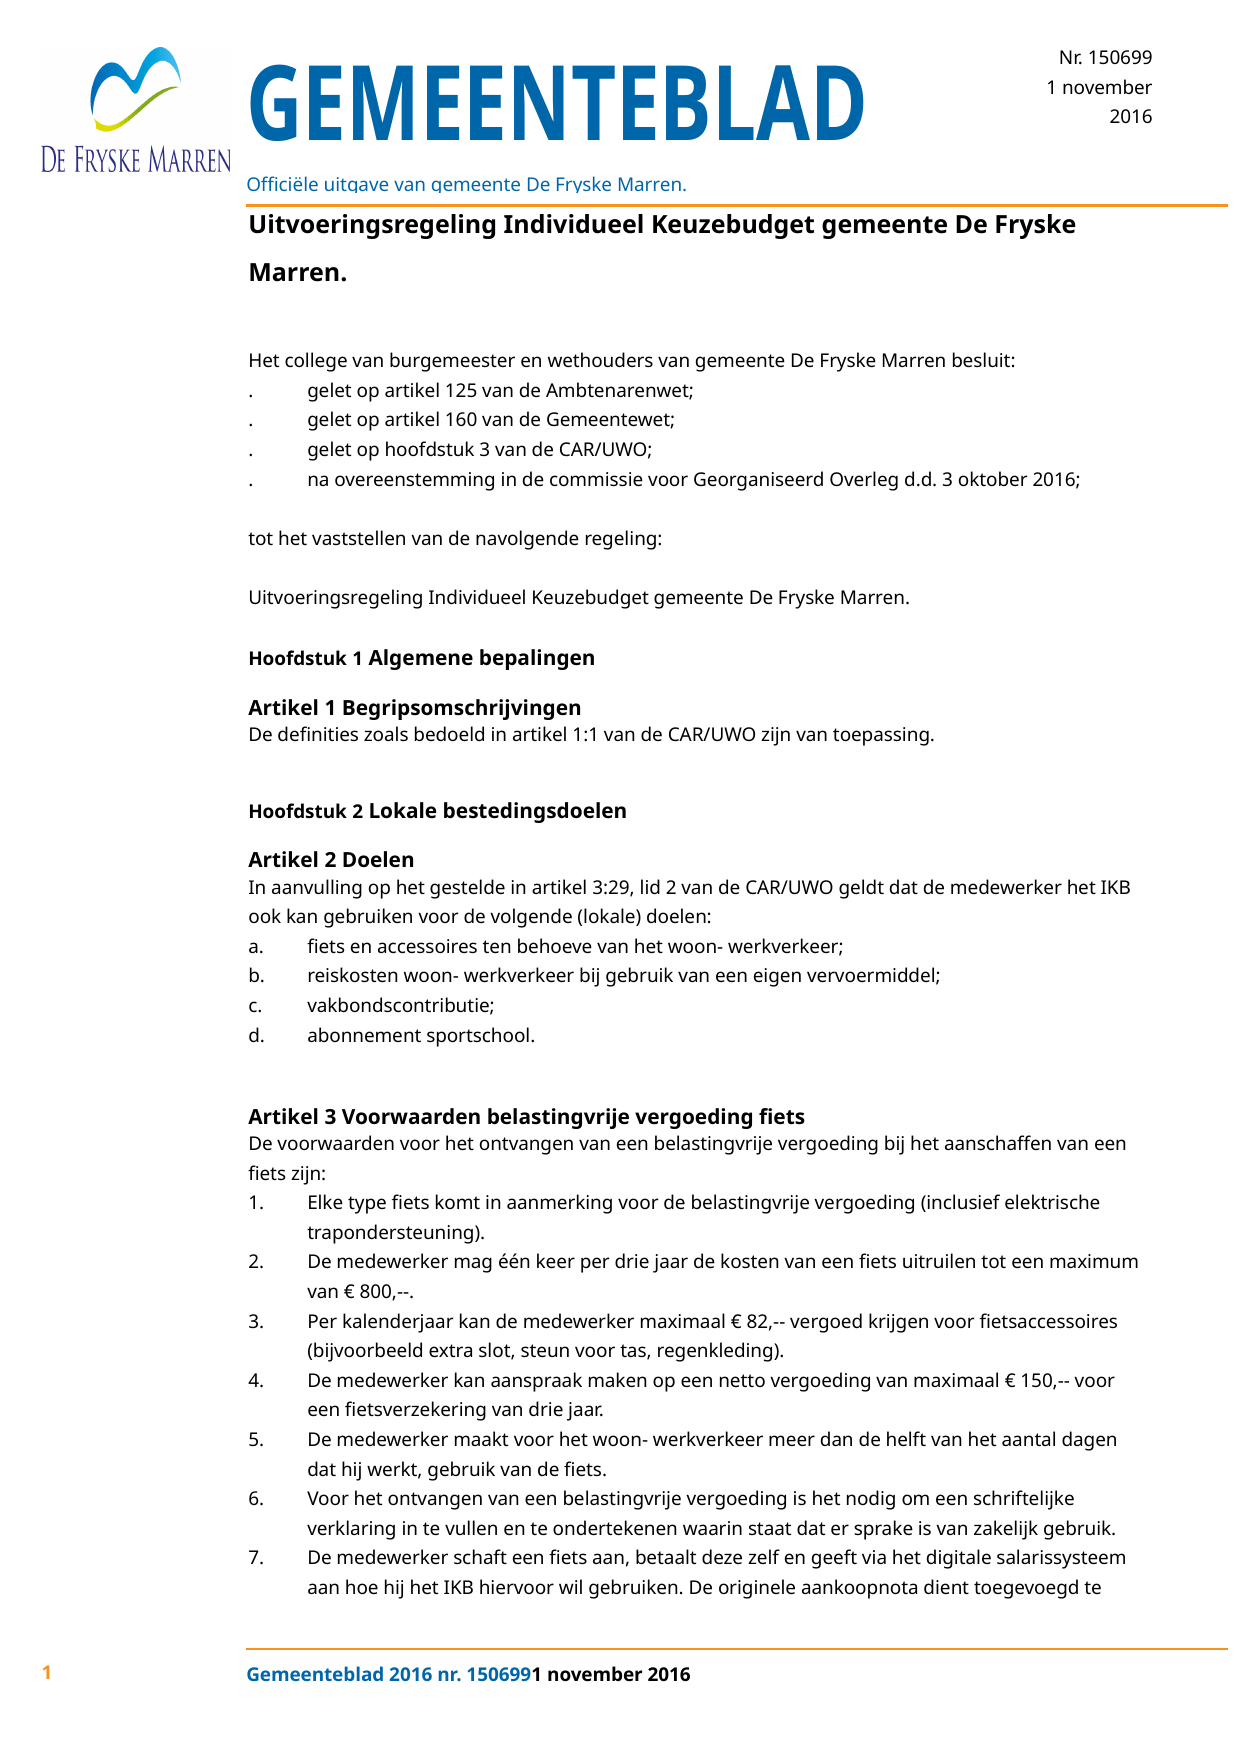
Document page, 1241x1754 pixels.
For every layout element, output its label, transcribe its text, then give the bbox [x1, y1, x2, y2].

list Elke type fiets komt in aanmerking voor de belastingvrije vergoeding (inclusief elektrische trapondersteuning). [248, 1189, 1152, 1245]
list Voor het ontvangen van een belastingvrije vergoeding is het nodig om een schriftelijke verklaring in te vullen en te ondertekenen waarin staat dat er sprake is van zakelijk gebruik. [248, 1485, 1152, 1541]
list De medewerker maakt voor het woon- werkverkeer meer dan de helft van het aantal dagen dat hij werkt, gebruik van de fiets. [248, 1426, 1152, 1481]
text In aanvulling op het gestelde in artikel 3:29, lid 2 van de CAR/UWO geldt dat de medewerker het IKB ook kan gebruiken voor de volgende (lokale) doelen: [248, 874, 1152, 929]
text De voorwaarden voor het ontvangen van een belastingvrije vergoeding bij het aanschaffen van een fiets zijn: [248, 1130, 1152, 1186]
list fiets en accessoires ten behoeve van het woon- werkverkeer; [248, 933, 1152, 959]
text Hoofdstuk 2 Lokale bestedingsdoelen [248, 796, 1152, 825]
list gelet op artikel 125 van de Ambtenarenwet; [248, 377, 1152, 403]
text Artikel 3 Voorwaarden belastingvrije vergoeding fiets [248, 1102, 1152, 1130]
text Hoofdstuk 1 Algemene bepalingen [248, 643, 1152, 672]
list na overeenstemming in de commissie voor Georganiseerd Overleg d.d. 3 oktober 2016; [248, 466, 1152, 492]
text Uitvoeringsregeling Individueel Keuzebudget gemeente De Fryske Marren. [248, 584, 1152, 610]
list gelet op artikel 160 van de Gemeentewet; [248, 407, 1152, 432]
list De medewerker kan aanspraak maken op een netto vergoeding van maximaal € 150,-- voor een fietsverzekering van drie jaar. [248, 1367, 1152, 1422]
list De medewerker mag één keer per drie jaar de kosten van een fiets uitruilen tot een maximum van € 800,--. [248, 1249, 1152, 1304]
list vakbondscontributie; [248, 992, 1152, 1018]
picture [41, 47, 231, 172]
text Het college van burgemeester en wethouders van gemeente De Fryske Marren besluit: [248, 347, 1152, 373]
list abonnement sportschool. [248, 1022, 1152, 1048]
list reiskosten woon- werkverkeer bij gebruik van een eigen vervoermiddel; [248, 963, 1152, 988]
list gelet op hoofdstuk 3 van de CAR/UWO; [248, 436, 1152, 462]
text Uitvoeringsregeling Individueel Keuzebudget gemeente De Fryske Marren. [248, 207, 1152, 288]
text tot het vaststellen van de navolgende regeling: [248, 525, 1152, 551]
text Artikel 1 Begripsomschrijvingen [248, 693, 1152, 721]
list De medewerker schaft een fiets aan, betaalt deze zelf en geeft via het digitale salarissysteem aan hoe hij het IKB hiervoor wil gebruiken. De originele aankoopnota dient toegevoegd te [248, 1544, 1152, 1600]
text Artikel 2 Doelen [248, 846, 1152, 874]
list Per kalenderjaar kan de medewerker maximaal € 82,-- vergoed krijgen voor fietsaccessoires (bijvoorbeeld extra slot, steun voor tas, regenkleding). [248, 1308, 1152, 1363]
text De definities zoals bedoeld in artikel 1:1 van de CAR/UWO zijn van toepassing. [248, 721, 1152, 747]
